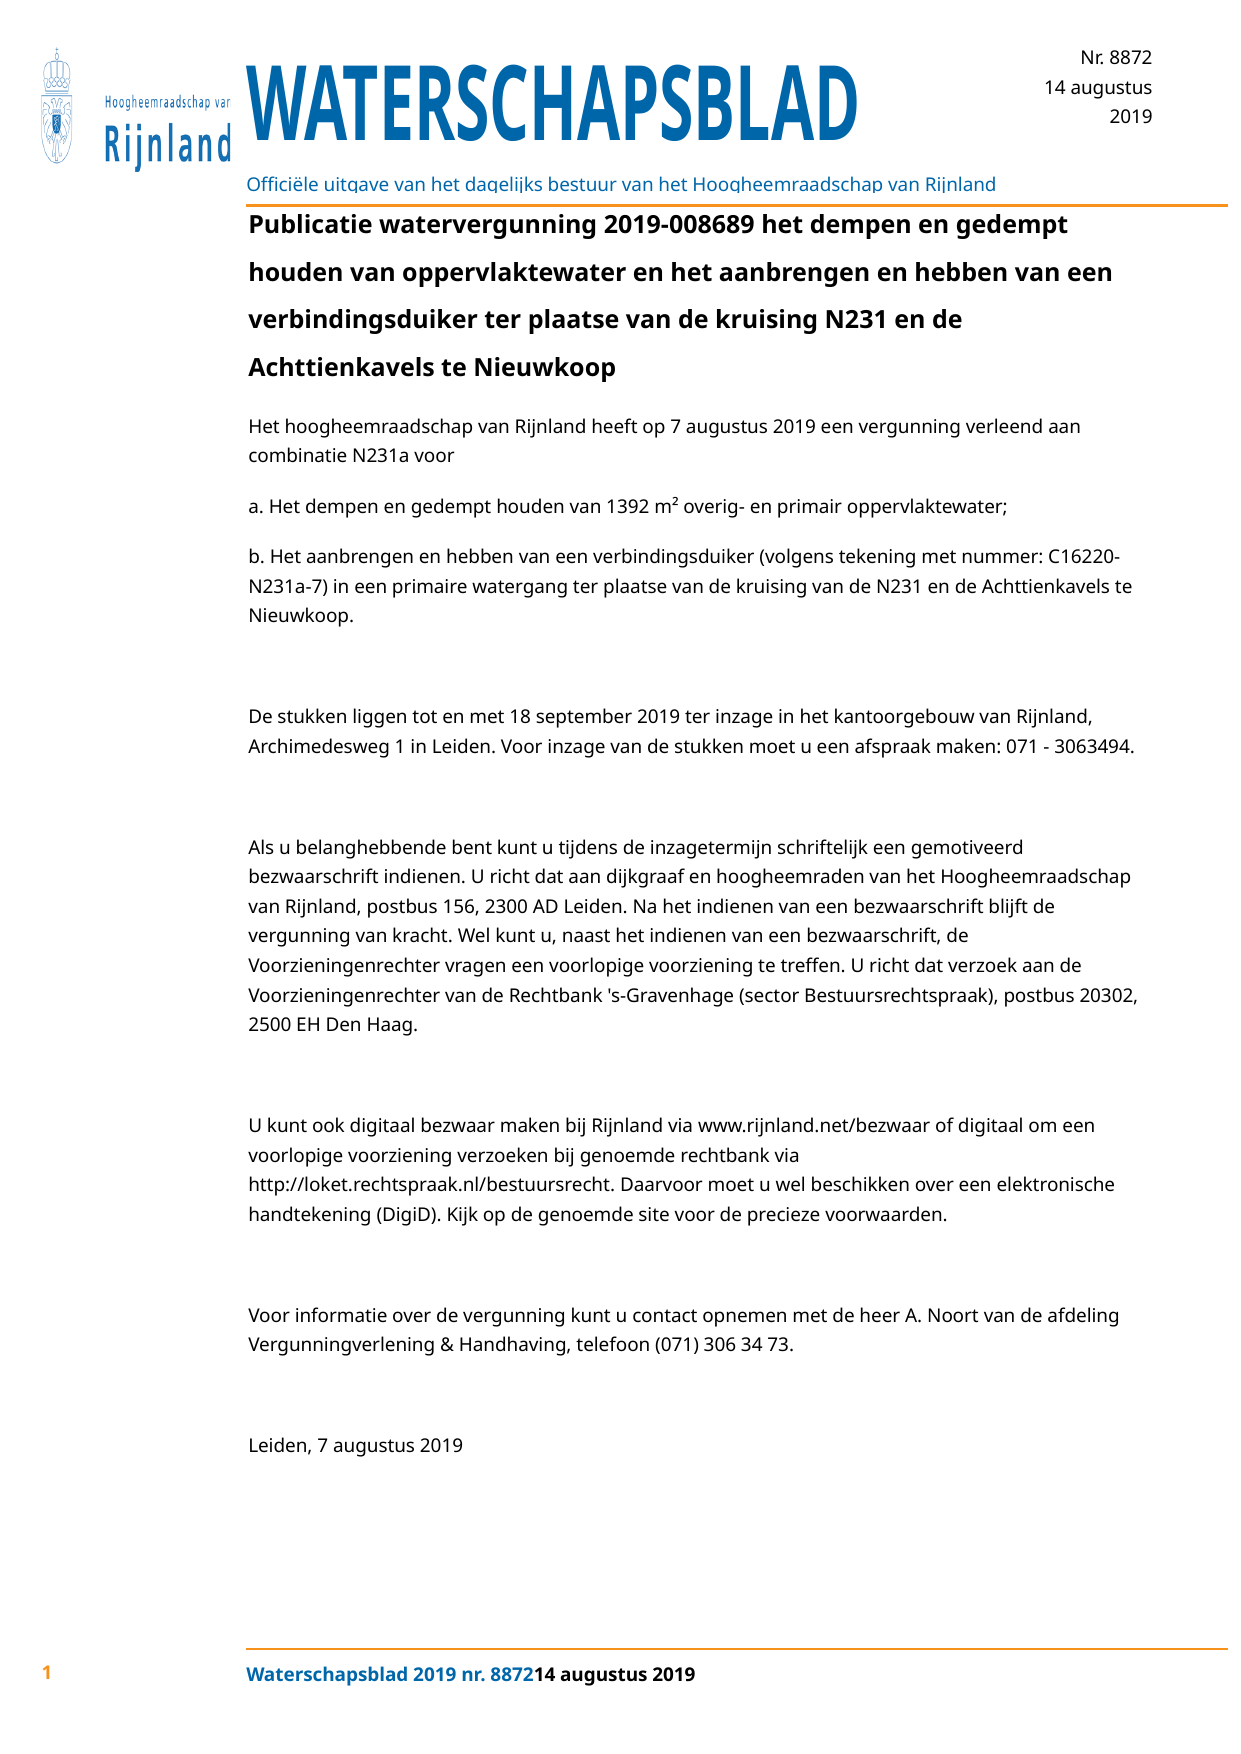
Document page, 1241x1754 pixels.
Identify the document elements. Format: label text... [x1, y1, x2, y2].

text Leiden, 7 augustus 2019 [248, 1432, 1152, 1458]
text Publicatie watervergunning 2019-008689 het dempen en gedempt houden van oppervlaktewater en het aanbrengen en hebben van een verbindingsduiker ter plaatse van de kruising N231 en de Achttienkavels te Nieuwkoop [248, 207, 1152, 384]
text b. Het aanbrengen en hebben van een verbindingsduiker (volgens tekening met nummer: C16220-N231a-7) in een primaire watergang ter plaatse van de kruising van de N231 en de Achttienkavels te Nieuwkoop. [248, 543, 1152, 628]
text Als u belanghebbende bent kunt u tijdens de inzagetermijn schriftelijk een gemotiveerd bezwaarschrift indienen. U richt dat aan dijkgraaf en hoogheemraden van het Hoogheemraadschap van Rijnland, postbus 156, 2300 AD Leiden. Na het indienen van een bezwaarschrift blijft de vergunning van kracht. Wel kunt u, naast het indienen van een bezwaarschrift, de Voorzieningenrechter vragen een voorlopige voorziening te treffen. U richt dat verzoek aan de Voorzieningenrechter van de Rechtbank 's-Gravenhage (sector Bestuursrechtspraak), postbus 20302, 2500 EH Den Haag. [248, 834, 1152, 1037]
picture [41, 47, 231, 172]
text U kunt ook digitaal bezwaar maken bij Rijnland via www.rijnland.net/bezwaar of digitaal om een voorlopige voorziening verzoeken bij genoemde rechtbank via http://loket.rechtspraak.nl/bestuursrecht. Daarvoor moet u wel beschikken over een elektronische handtekening (DigiD). Kijk op de genoemde site voor de precieze voorwaarden. [248, 1112, 1152, 1227]
text De stukken liggen tot en met 18 september 2019 ter inzage in het kantoorgebouw van Rijnland, Archimedesweg 1 in Leiden. Voor inzage van de stukken moet u een afspraak maken: 071 - 3063494. [248, 703, 1152, 759]
text Het hoogheemraadschap van Rijnland heeft op 7 augustus 2019 een vergunning verleend aan combinatie N231a voor [248, 413, 1152, 468]
text a. Het dempen en gedempt houden van 1392 m² overig- en primair oppervlaktewater; [248, 493, 1152, 519]
text Voor informatie over de vergunning kunt u contact opnemen met de heer A. Noort van de afdeling Vergunningverlening & Handhaving, telefoon (071) 306 34 73. [248, 1302, 1152, 1357]
